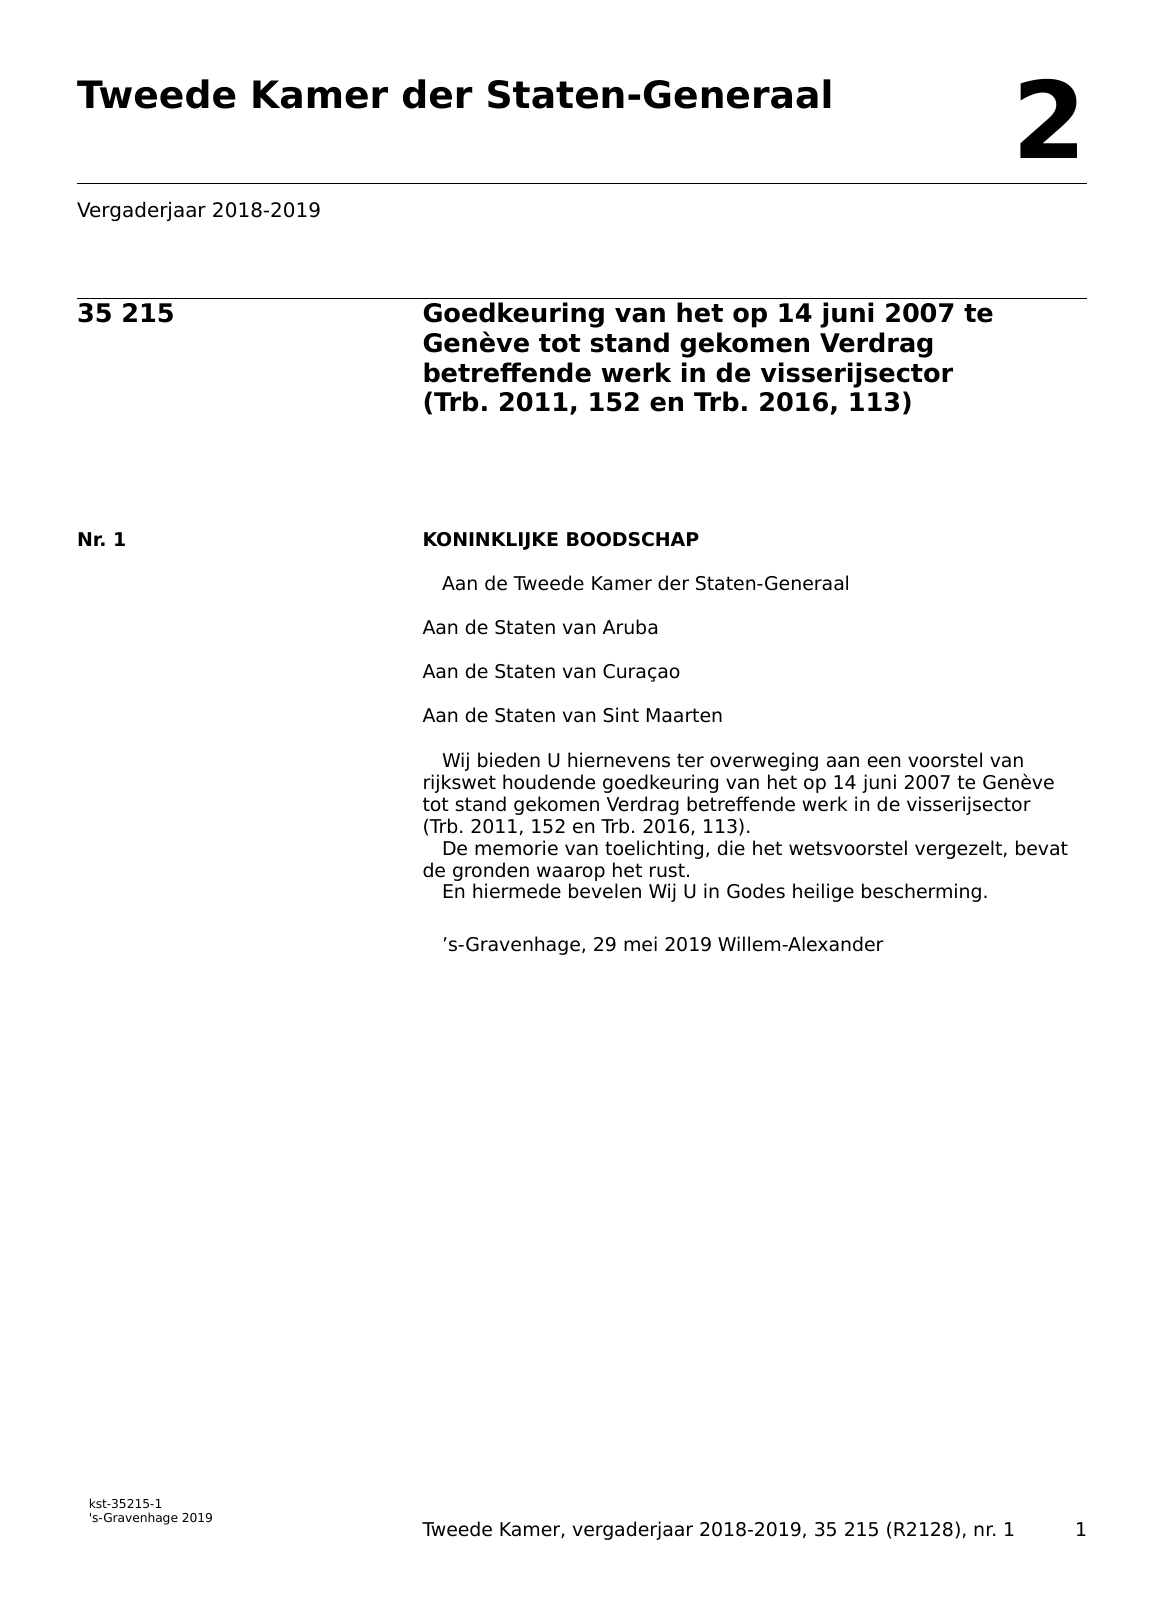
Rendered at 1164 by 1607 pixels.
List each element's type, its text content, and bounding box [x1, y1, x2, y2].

text En hiermede bevelen Wij U in Godes heilige bescherming. [422, 881, 1087, 903]
text 's-Gravenhage 2019 [88, 1511, 323, 1525]
text Aan de Staten van Aruba [422, 617, 1087, 639]
text Aan de Staten van Curaçao [422, 661, 1087, 683]
text ’s-Gravenhage, 29 mei 2019 Willem-Alexander [422, 933, 1087, 955]
table_cell Vergaderjaar 2018-2019 [77, 184, 1087, 298]
text Aan de Tweede Kamer der Staten-Generaal [422, 573, 1087, 595]
text De memorie van toelichting, die het wetsvoorstel vergezelt, bevat de gronden waarop het rust. [422, 837, 1087, 881]
text kst-35215-1 [88, 1497, 323, 1511]
text Aan de Staten van Sint Maarten [422, 705, 1087, 727]
text Wij bieden U hiernevens ter overweging aan een voorstel van rijkswet houdende goedkeuring van het op 14 juni 2007 te Genève tot stand gekomen Verdrag betreffende werk in de visserijsector (Trb. 2011, 152 en Trb. 2016, 113). [422, 749, 1087, 837]
subtitle Nr. 1 KONINKLIJKE BOODSCHAP [77, 529, 1087, 551]
table_header 2 [886, 59, 1087, 183]
subtitle 35 215 Goedkeuring van het op 14 juni 2007 te Genève tot stand gekomen Verdrag betreffende werk in de visserijsector (Trb. 2011, 152 en Trb. 2016, 113) [77, 299, 1087, 418]
table_header Tweede Kamer der Staten-Generaal [77, 59, 886, 183]
